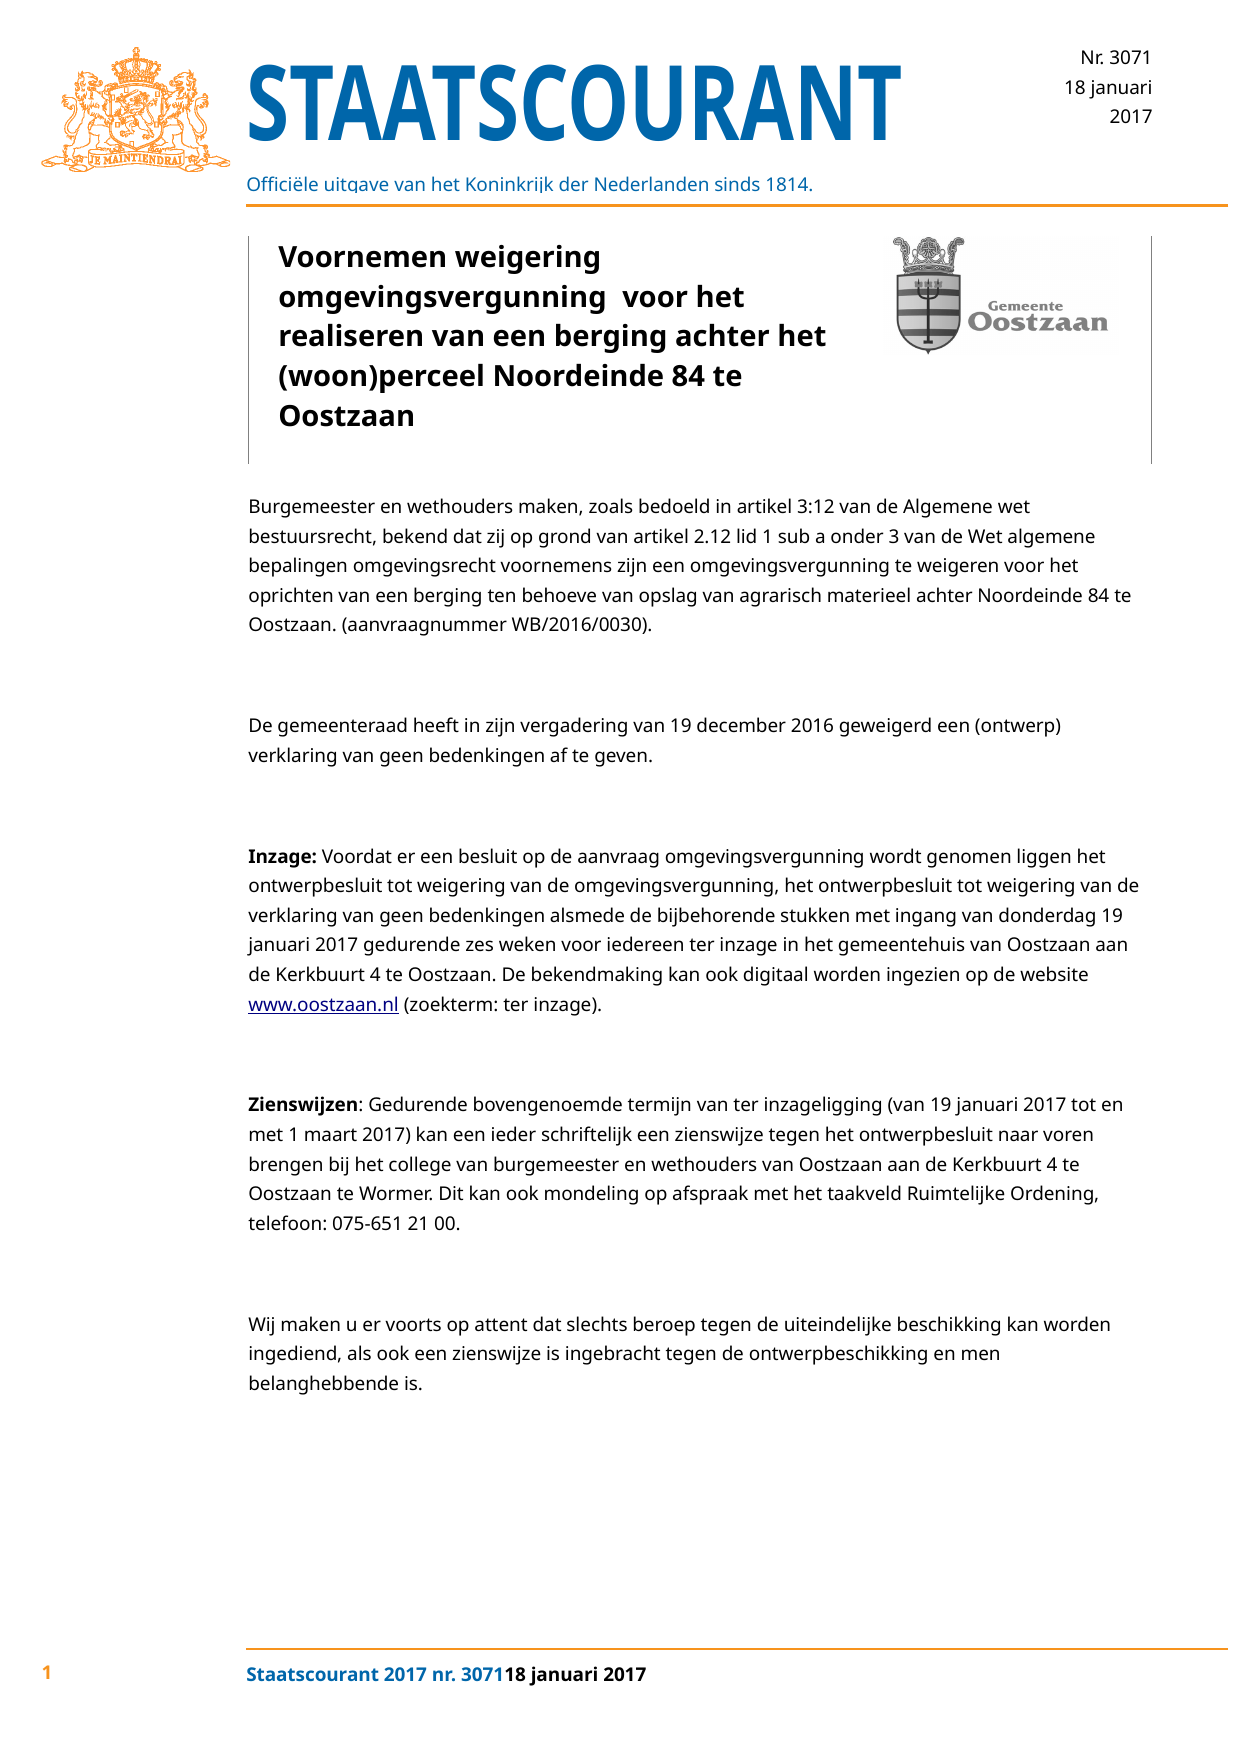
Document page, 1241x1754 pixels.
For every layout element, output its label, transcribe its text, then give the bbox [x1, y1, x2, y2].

picture [882, 236, 1119, 355]
table_header [850, 236, 1151, 464]
table_header Voornemen weigering omgevingsvergunning voor het realiseren van een berging achter het (woon)perceel Noordeinde 84 te Oostzaan [249, 236, 850, 464]
text De gemeenteraad heeft in zijn vergadering van 19 december 2016 geweigerd een (ontwerp) verklaring van geen bedenkingen af te geven. [248, 712, 1152, 768]
text Burgemeester en wethouders maken, zoals bedoeld in artikel 3:12 van de Algemene wet bestuursrecht, bekend dat zij op grond van artikel 2.12 lid 1 sub a onder 3 van de Wet algemene bepalingen omgevingsrecht voornemens zijn een omgevingsvergunning te weigeren voor het oprichten van een berging ten behoeve van opslag van agrarisch materieel achter Noordeinde 84 te Oostzaan. (aanvraagnummer WB/2016/0030). [248, 493, 1152, 637]
text Zienswijzen: Gedurende bovengenoemde termijn van ter inzageligging (van 19 januari 2017 tot en met 1 maart 2017) kan een ieder schriftelijk een zienswijze tegen het ontwerpbesluit naar voren brengen bij het college van burgemeester en wethouders van Oostzaan aan de Kerkbuurt 4 te Oostzaan te Wormer. Dit kan ook mondeling op afspraak met het taakveld Ruimtelijke Ordening, telefoon: 075-651 21 00. [248, 1092, 1152, 1236]
text Inzage: Voordat er een besluit op de aanvraag omgevingsvergunning wordt genomen liggen het ontwerpbesluit tot weigering van de omgevingsvergunning, het ontwerpbesluit tot weigering van de verklaring van geen bedenkingen alsmede de bijbehorende stukken met ingang van donderdag 19 januari 2017 gedurende zes weken voor iedereen ter inzage in het gemeentehuis van Oostzaan aan de Kerkbuurt 4 te Oostzaan. De bekendmaking kan ook digitaal worden ingezien op de website www.oostzaan.nl (zoekterm: ter inzage). [248, 843, 1152, 1017]
text Wij maken u er voorts op attent dat slechts beroep tegen de uiteindelijke beschikking kan worden ingediend, als ook een zienswijze is ingebracht tegen de ontwerpbeschikking en men belanghebbende is. [248, 1311, 1152, 1396]
picture [41, 47, 231, 172]
